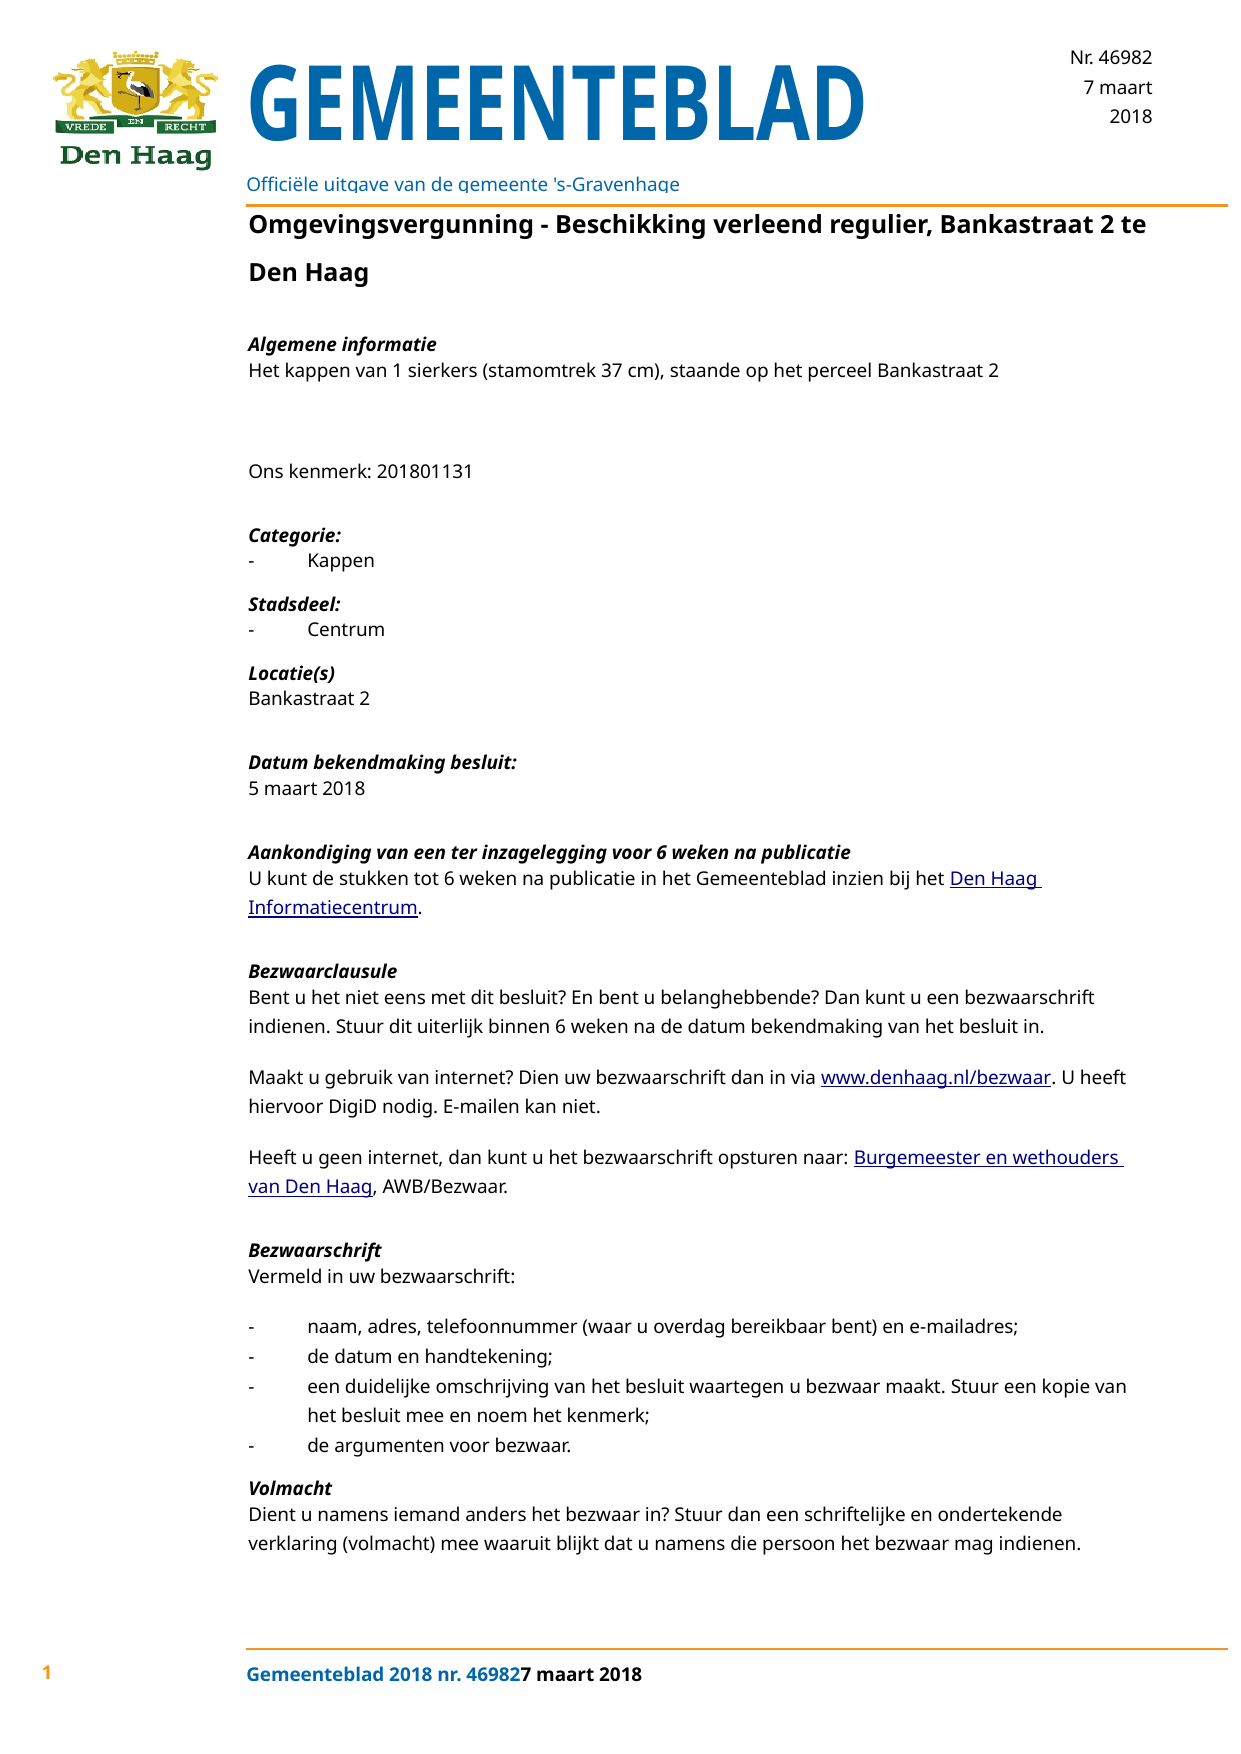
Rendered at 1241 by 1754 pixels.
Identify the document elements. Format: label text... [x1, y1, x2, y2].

text Vermeld in uw bezwaarschrift: [248, 1263, 1152, 1289]
picture [41, 47, 231, 172]
text Volmacht [248, 1475, 1152, 1501]
text Maakt u gebruik van internet? Dien uw bezwaarschrift dan in via www.denhaag.nl/bezwaar. U heeft hiervoor DigiD nodig. E-mailen kan niet. [248, 1064, 1152, 1119]
text 5 maart 2018 [248, 775, 1152, 801]
text U kunt de stukken tot 6 weken na publicatie in het Gemeenteblad inzien bij het Den Haag Informatiecentrum. [248, 865, 1152, 920]
list Centrum [248, 617, 1152, 642]
text Bankastraat 2 [248, 685, 1152, 711]
text Bezwaarschrift [248, 1238, 1152, 1263]
list een duidelijke omschrijving van het besluit waartegen u bezwaar maakt. Stuur een kopie van het besluit mee en noem het kenmerk; [248, 1373, 1152, 1428]
list de datum en handtekening; [248, 1343, 1152, 1369]
list naam, adres, telefoonnummer (waar u overdag bereikbaar bent) en e-mailadres; [248, 1314, 1152, 1339]
text Bent u het niet eens met dit besluit? En bent u belanghebbende? Dan kunt u een bezwaarschrift indienen. Stuur dit uiterlijk binnen 6 weken na de datum bekendmaking van het besluit in. [248, 984, 1152, 1039]
text Omgevingsvergunning - Beschikking verleend regulier, Bankastraat 2 te Den Haag [248, 207, 1152, 288]
text Categorie: [248, 522, 1152, 548]
list Kappen [248, 548, 1152, 573]
text Dient u namens iemand anders het bezwaar in? Stuur dan een schriftelijke en ondertekende verklaring (volmacht) mee waaruit blijkt dat u namens die persoon het bezwaar mag indienen. [248, 1501, 1152, 1556]
text Het kappen van 1 sierkers (stamomtrek 37 cm), staande op het perceel Bankastraat 2 [248, 357, 1152, 383]
text Ons kenmerk: 201801131 [248, 458, 1152, 484]
text Bezwaarclausule [248, 958, 1152, 984]
text Locatie(s) [248, 660, 1152, 685]
text Aankondiging van een ter inzagelegging voor 6 weken na publicatie [248, 839, 1152, 865]
text Algemene informatie [248, 331, 1152, 357]
text Datum bekendmaking besluit: [248, 749, 1152, 775]
text Stadsdeel: [248, 591, 1152, 617]
list de argumenten voor bezwaar. [248, 1432, 1152, 1458]
text Heeft u geen internet, dan kunt u het bezwaarschrift opsturen naar: Burgemeester en wethouders van Den Haag, AWB/Bezwaar. [248, 1144, 1152, 1199]
